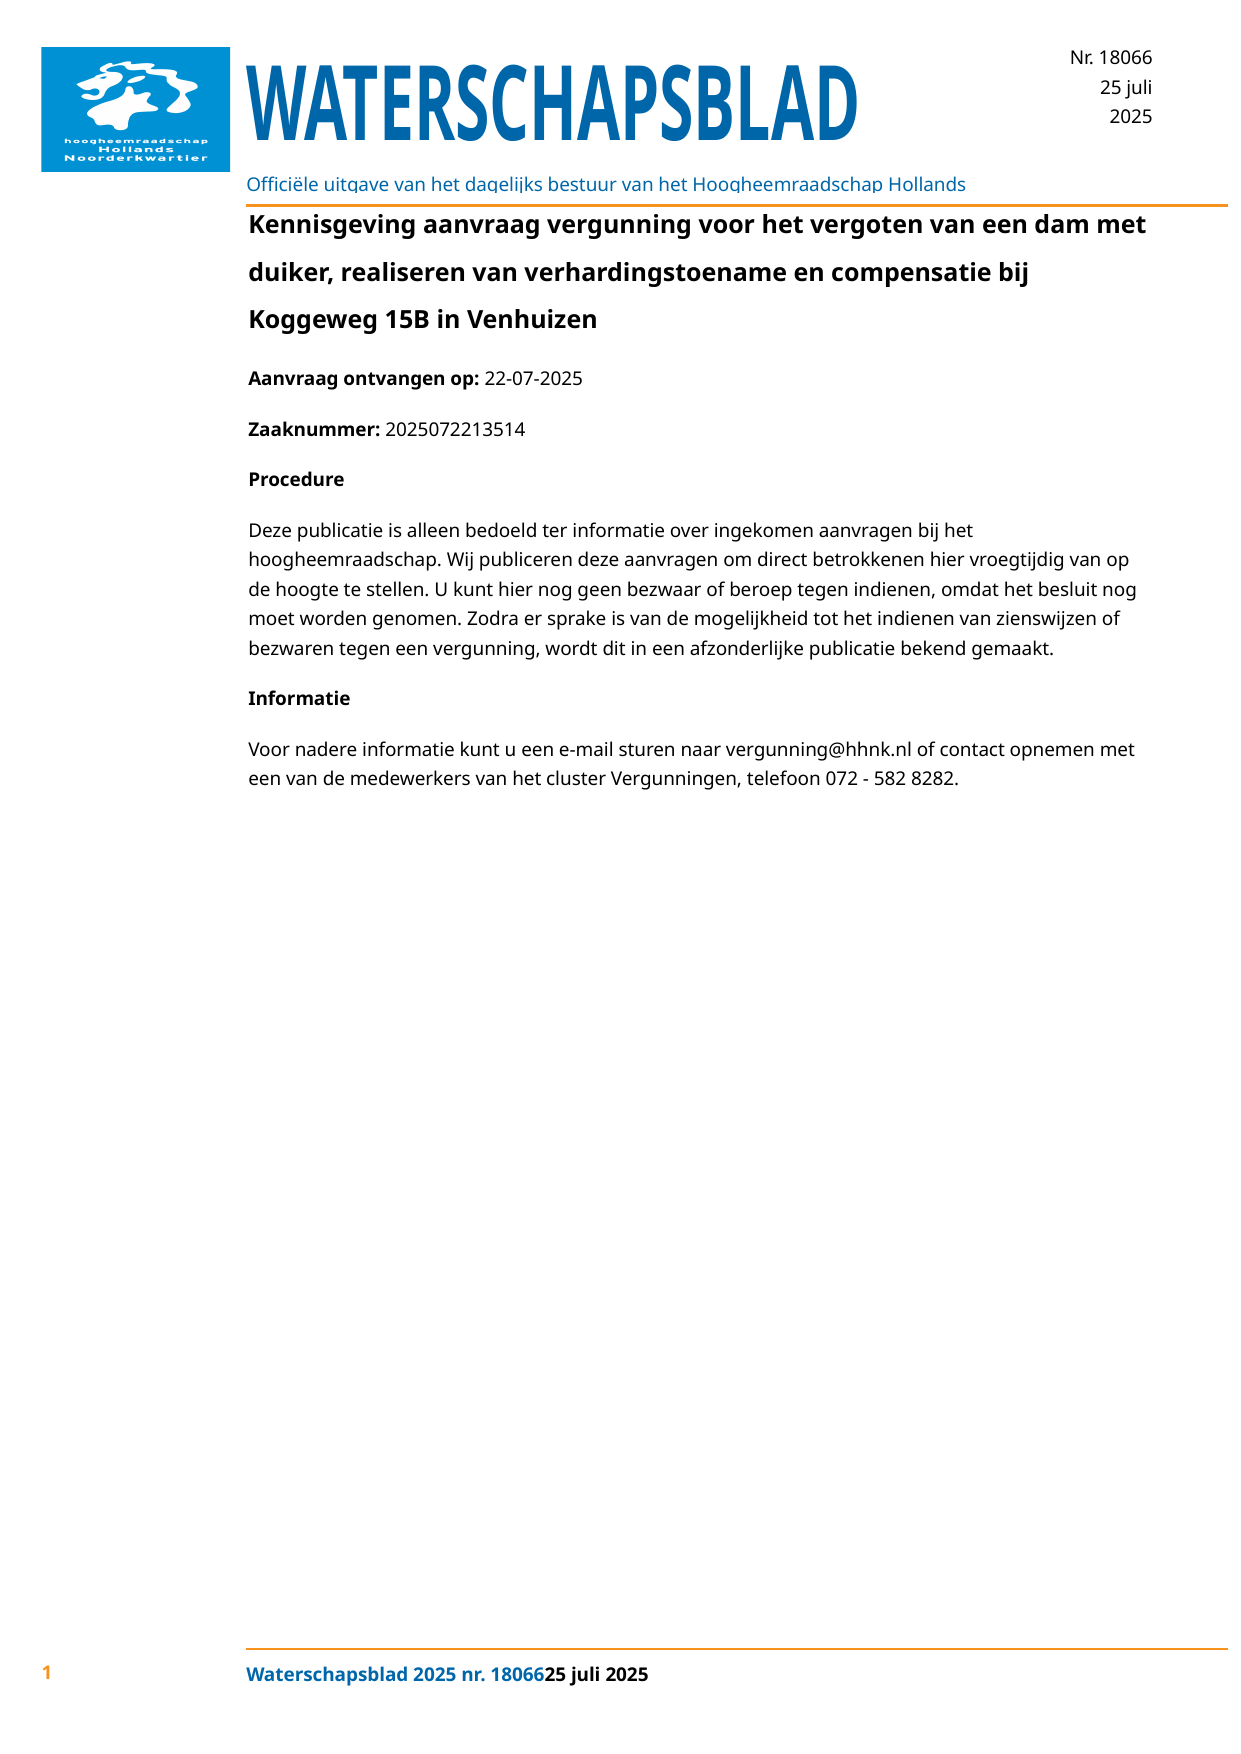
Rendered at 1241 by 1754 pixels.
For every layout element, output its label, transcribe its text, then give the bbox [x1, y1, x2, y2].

picture [129, 76, 144, 82]
text Kennisgeving aanvraag vergunning voor het vergoten van een dam met duiker, realiseren van verhardingstoename en compensatie bij Koggeweg 15B in Venhuizen [248, 207, 1152, 336]
picture [78, 64, 122, 99]
text Informatie [248, 686, 1152, 711]
picture [118, 62, 197, 112]
text Voor nadere informatie kunt u een e-mail sturen naar vergunning@hhnk.nl of contact opnemen met een van de medewerkers van het cluster Vergunningen, telefoon 072 - 582 8282. [248, 736, 1152, 791]
text Procedure [248, 466, 1152, 492]
picture [88, 87, 157, 130]
text Deze publicatie is alleen bedoeld ter informatie over ingekomen aanvragen bij het hoogheemraadschap. Wij publiceren deze aanvragen om direct betrokkenen hier vroegtijdig van op de hoogte te stellen. U kunt hier nog geen bezwaar of beroep tegen indienen, omdat het besluit nog moet worden genomen. Zodra er sprake is van de mogelijkheid tot het indienen van zienswijzen of bezwaren tegen een vergunning, wordt dit in een afzonderlijke publicatie bekend gemaakt. [248, 517, 1152, 661]
text Zaaknummer: 2025072213514 [248, 416, 1152, 442]
text Aanvraag ontvangen op: 22-07-2025 [248, 366, 1152, 391]
